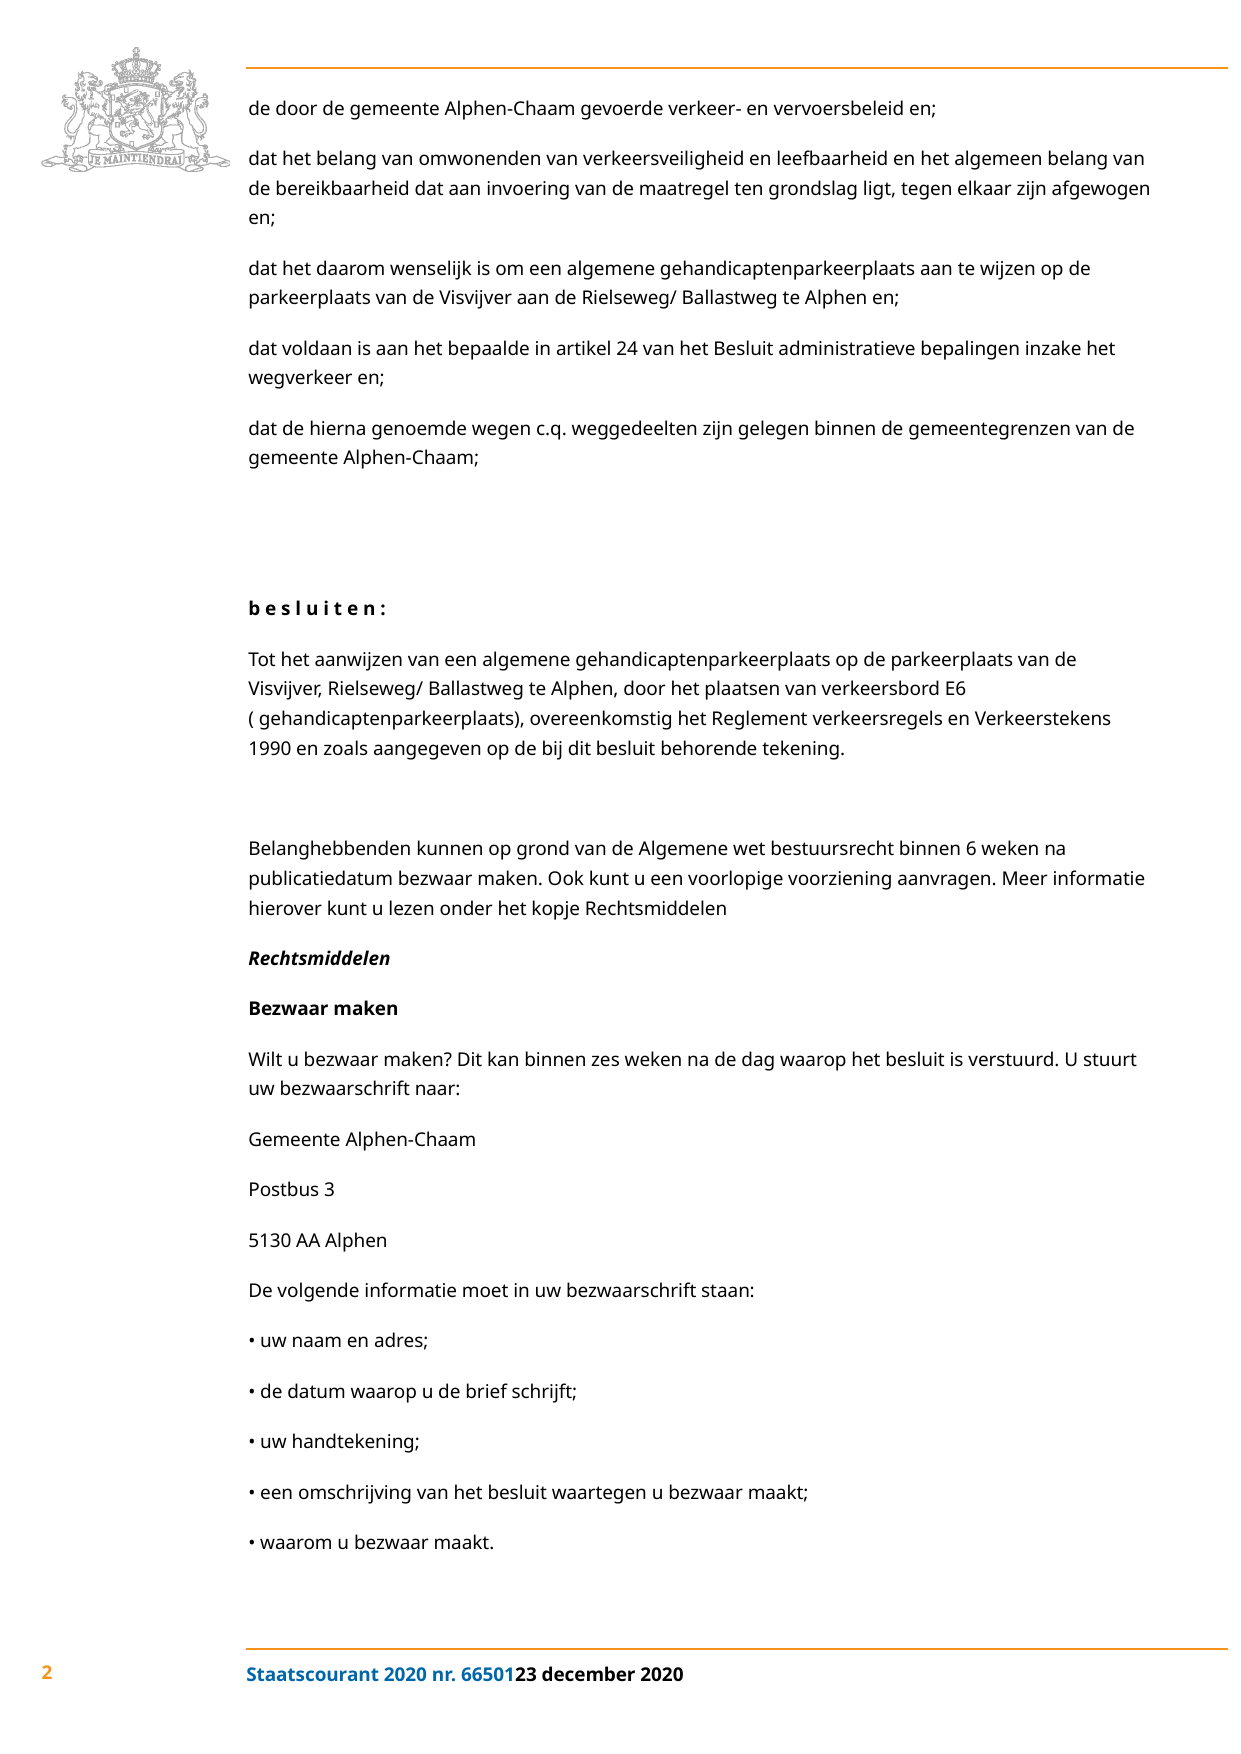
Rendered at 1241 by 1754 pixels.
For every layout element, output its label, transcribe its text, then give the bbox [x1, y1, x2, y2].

text Postbus 3 [248, 1176, 1152, 1202]
text Belanghebbenden kunnen op grond van de Algemene wet bestuursrecht binnen 6 weken na publicatiedatum bezwaar maken. Ook kunt u een voorlopige voorziening aanvragen. Meer informatie hierover kunt u lezen onder het kopje Rechtsmiddelen [248, 836, 1152, 921]
text dat voldaan is aan het bepaalde in artikel 24 van het Besluit administratieve bepalingen inzake het wegverkeer en; [248, 335, 1152, 390]
text dat het daarom wenselijk is om een algemene gehandicaptenparkeerplaats aan te wijzen op de parkeerplaats van de Visvijver aan de Rielseweg/ Ballastweg te Alphen en; [248, 255, 1152, 310]
text Wilt u bezwaar maken? Dit kan binnen zes weken na de dag waarop het besluit is verstuurd. U stuurt uw bezwaarschrift naar: [248, 1046, 1152, 1101]
text Bezwaar maken [248, 996, 1152, 1021]
text • de datum waarop u de brief schrijft; [248, 1378, 1152, 1404]
text 5130 AA Alphen [248, 1227, 1152, 1253]
text dat het belang van omwonenden van verkeersveiligheid en leefbaarheid en het algemeen belang van de bereikbaarheid dat aan invoering van de maatregel ten grondslag ligt, tegen elkaar zijn afgewogen en; [248, 145, 1152, 230]
text de door de gemeente Alphen-Chaam gevoerde verkeer- en vervoersbeleid en; [248, 95, 1152, 121]
text De volgende informatie moet in uw bezwaarschrift staan: [248, 1277, 1152, 1303]
text • een omschrijving van het besluit waartegen u bezwaar maakt; [248, 1479, 1152, 1505]
text • uw naam en adres; [248, 1328, 1152, 1353]
picture [41, 47, 231, 172]
text • waarom u bezwaar maakt. [248, 1529, 1152, 1555]
text Rechtsmiddelen [248, 945, 1152, 971]
text Tot het aanwijzen van een algemene gehandicaptenparkeerplaats op de parkeerplaats van de Visvijver, Rielseweg/ Ballastweg te Alphen, door het plaatsen van verkeersbord E6 ( gehandicaptenparkeerplaats), overeenkomstig het Reglement verkeersregels en Verkeerstekens 1990 en zoals aangegeven op de bij dit besluit behorende tekening. [248, 646, 1152, 761]
text • uw handtekening; [248, 1428, 1152, 1454]
text Gemeente Alphen-Chaam [248, 1126, 1152, 1152]
text dat de hierna genoemde wegen c.q. weggedeelten zijn gelegen binnen de gemeentegrenzen van de gemeente Alphen-Chaam; [248, 415, 1152, 470]
text b e s l u i t e n : [248, 596, 1152, 621]
